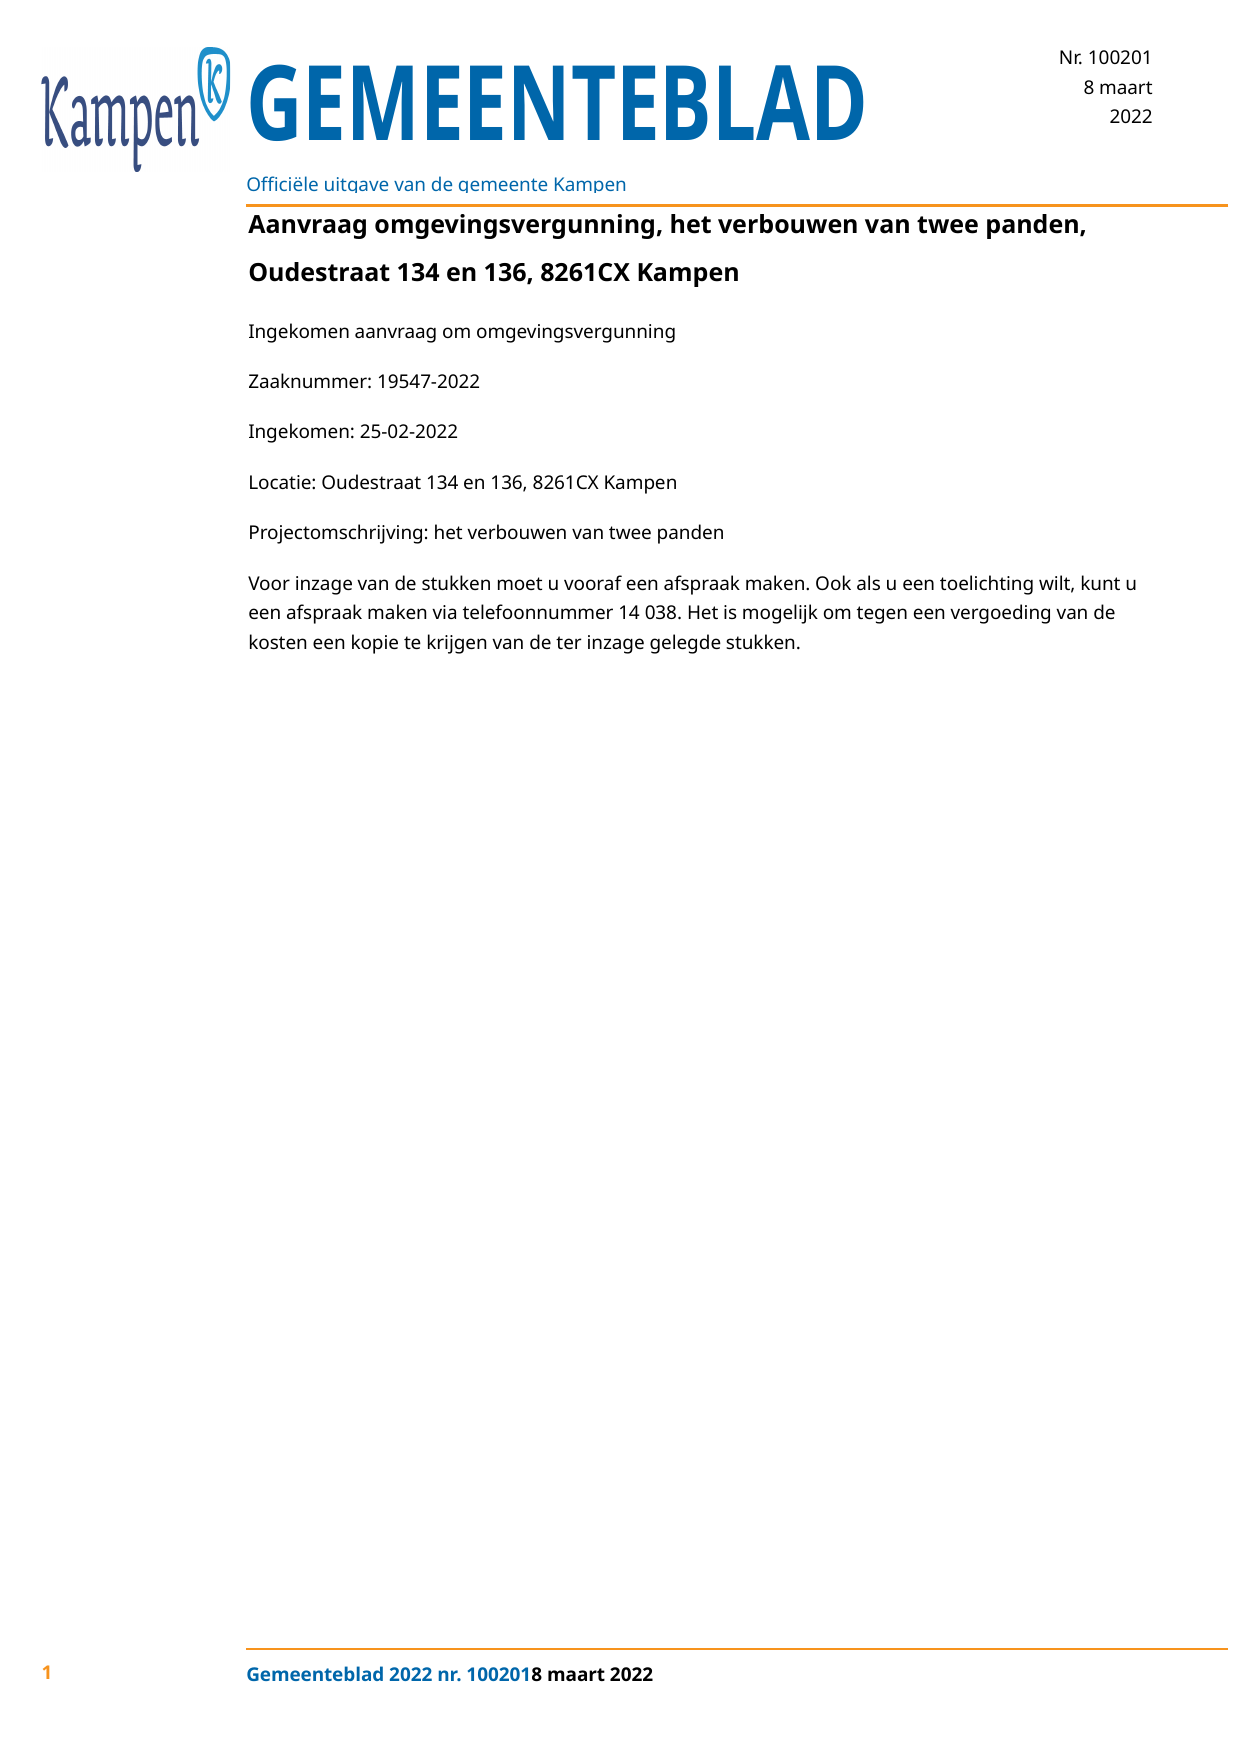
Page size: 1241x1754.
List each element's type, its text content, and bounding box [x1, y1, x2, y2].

text Ingekomen: 25-02-2022 [248, 419, 1152, 444]
text Locatie: Oudestraat 134 en 136, 8261CX Kampen [248, 469, 1152, 495]
text Ingekomen aanvraag om omgevingsvergunning [248, 318, 1152, 344]
text Voor inzage van de stukken moet u vooraf een afspraak maken. Ook als u een toelichting wilt, kunt u een afspraak maken via telefoonnummer 14 038. Het is mogelijk om tegen een vergoeding van de kosten een kopie te krijgen van de ter inzage gelegde stukken. [248, 570, 1152, 655]
picture [41, 47, 231, 172]
text Aanvraag omgevingsvergunning, het verbouwen van twee panden, Oudestraat 134 en 136, 8261CX Kampen [248, 207, 1152, 288]
text Projectomschrijving: het verbouwen van twee panden [248, 519, 1152, 545]
text Zaaknummer: 19547-2022 [248, 368, 1152, 394]
